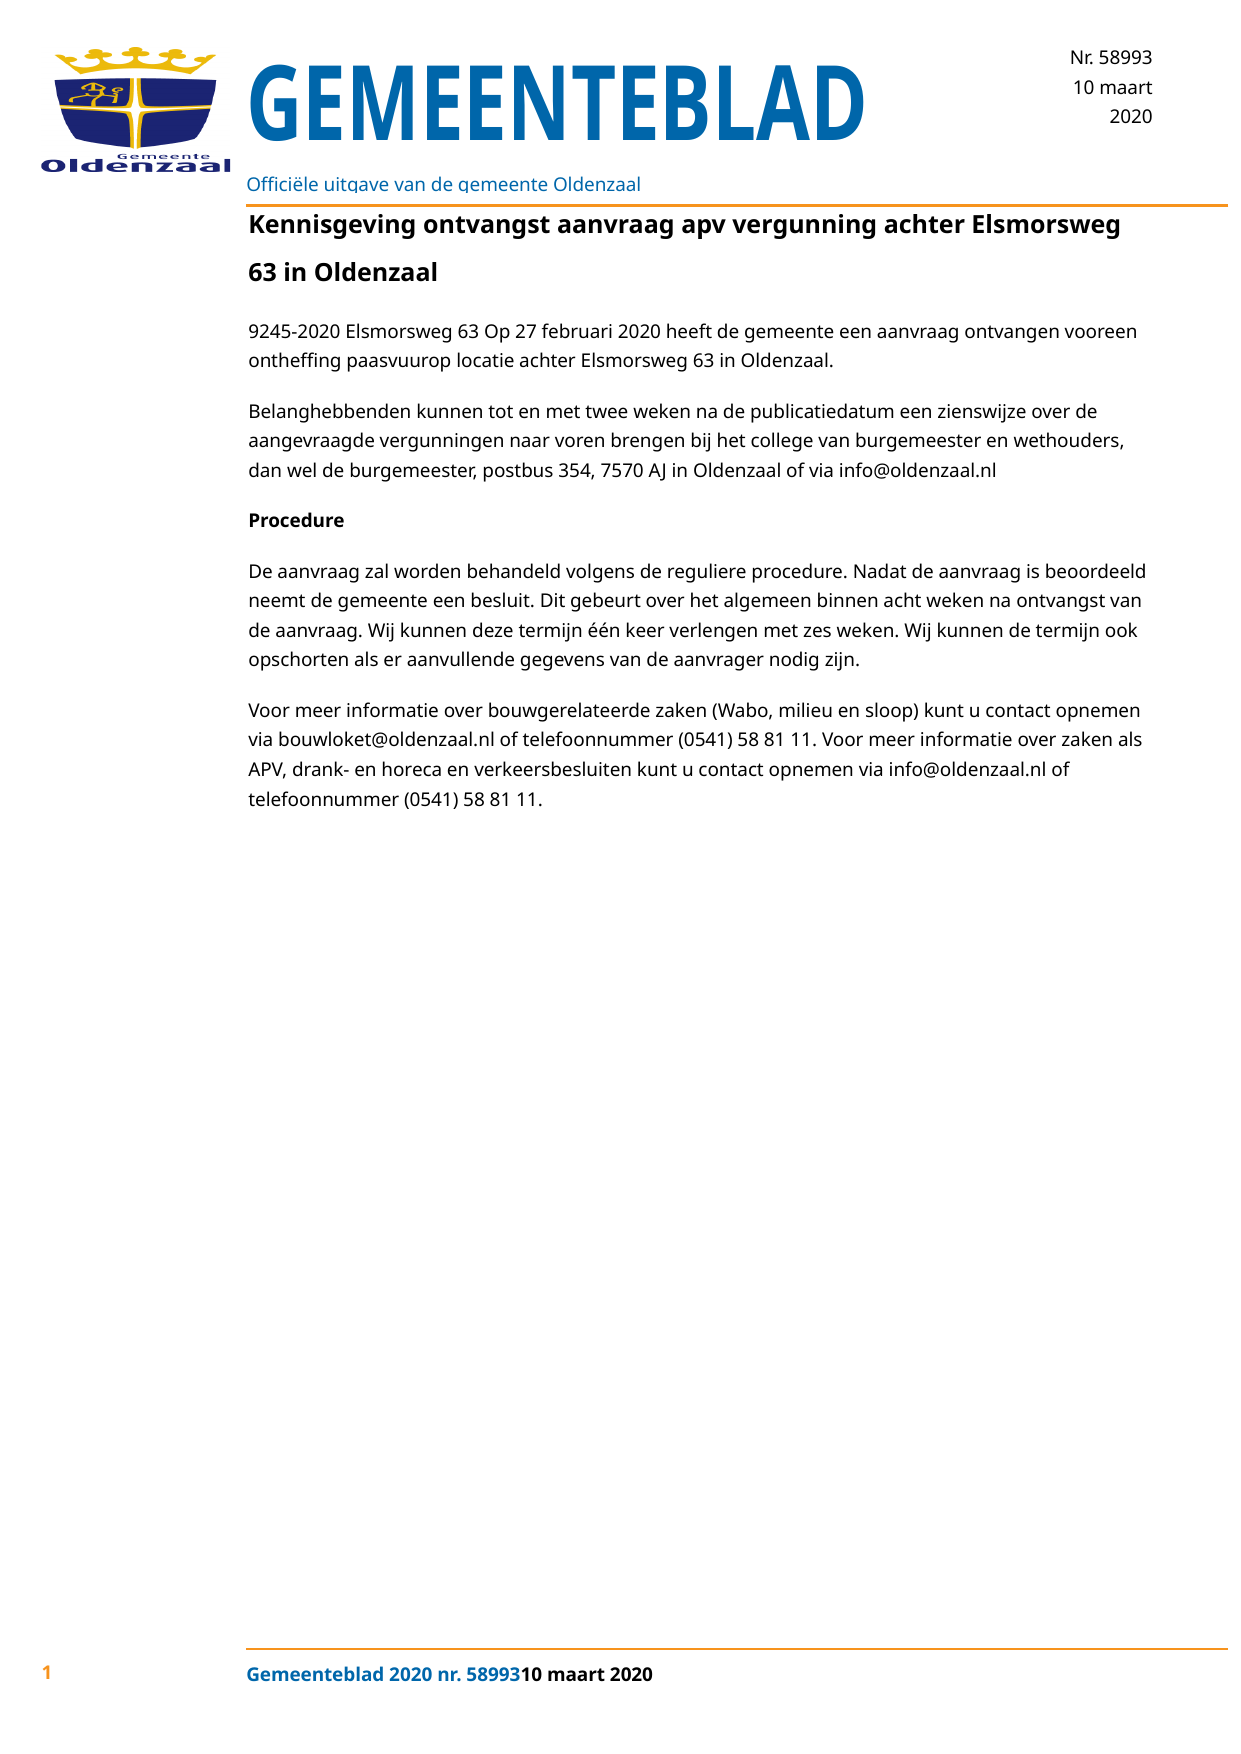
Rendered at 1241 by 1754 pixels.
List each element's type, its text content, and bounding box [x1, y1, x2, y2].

text Voor meer informatie over bouwgerelateerde zaken (Wabo, milieu en sloop) kunt u contact opnemen via bouwloket@oldenzaal.nl of telefoonnummer (0541) 58 81 11. Voor meer informatie over zaken als APV, drank- en horeca en verkeersbesluiten kunt u contact opnemen via info@oldenzaal.nl of telefoonnummer (0541) 58 81 11. [248, 697, 1152, 812]
text Kennisgeving ontvangst aanvraag apv vergunning achter Elsmorsweg 63 in Oldenzaal [248, 207, 1152, 288]
text 9245-2020 Elsmorsweg 63 Op 27 februari 2020 heeft de gemeente een aanvraag ontvangen vooreen ontheffing paasvuurop locatie achter Elsmorsweg 63 in Oldenzaal. [248, 318, 1152, 373]
text Procedure [248, 507, 1152, 533]
picture [41, 47, 231, 172]
text De aanvraag zal worden behandeld volgens de reguliere procedure. Nadat de aanvraag is beoordeeld neemt de gemeente een besluit. Dit gebeurt over het algemeen binnen acht weken na ontvangst van de aanvraag. Wij kunnen deze termijn één keer verlengen met zes weken. Wij kunnen de termijn ook opschorten als er aanvullende gegevens van de aanvrager nodig zijn. [248, 558, 1152, 672]
text Belanghebbenden kunnen tot en met twee weken na de publicatiedatum een zienswijze over de aangevraagde vergunningen naar voren brengen bij het college van burgemeester en wethouders, dan wel de burgemeester, postbus 354, 7570 AJ in Oldenzaal of via info@oldenzaal.nl [248, 398, 1152, 483]
